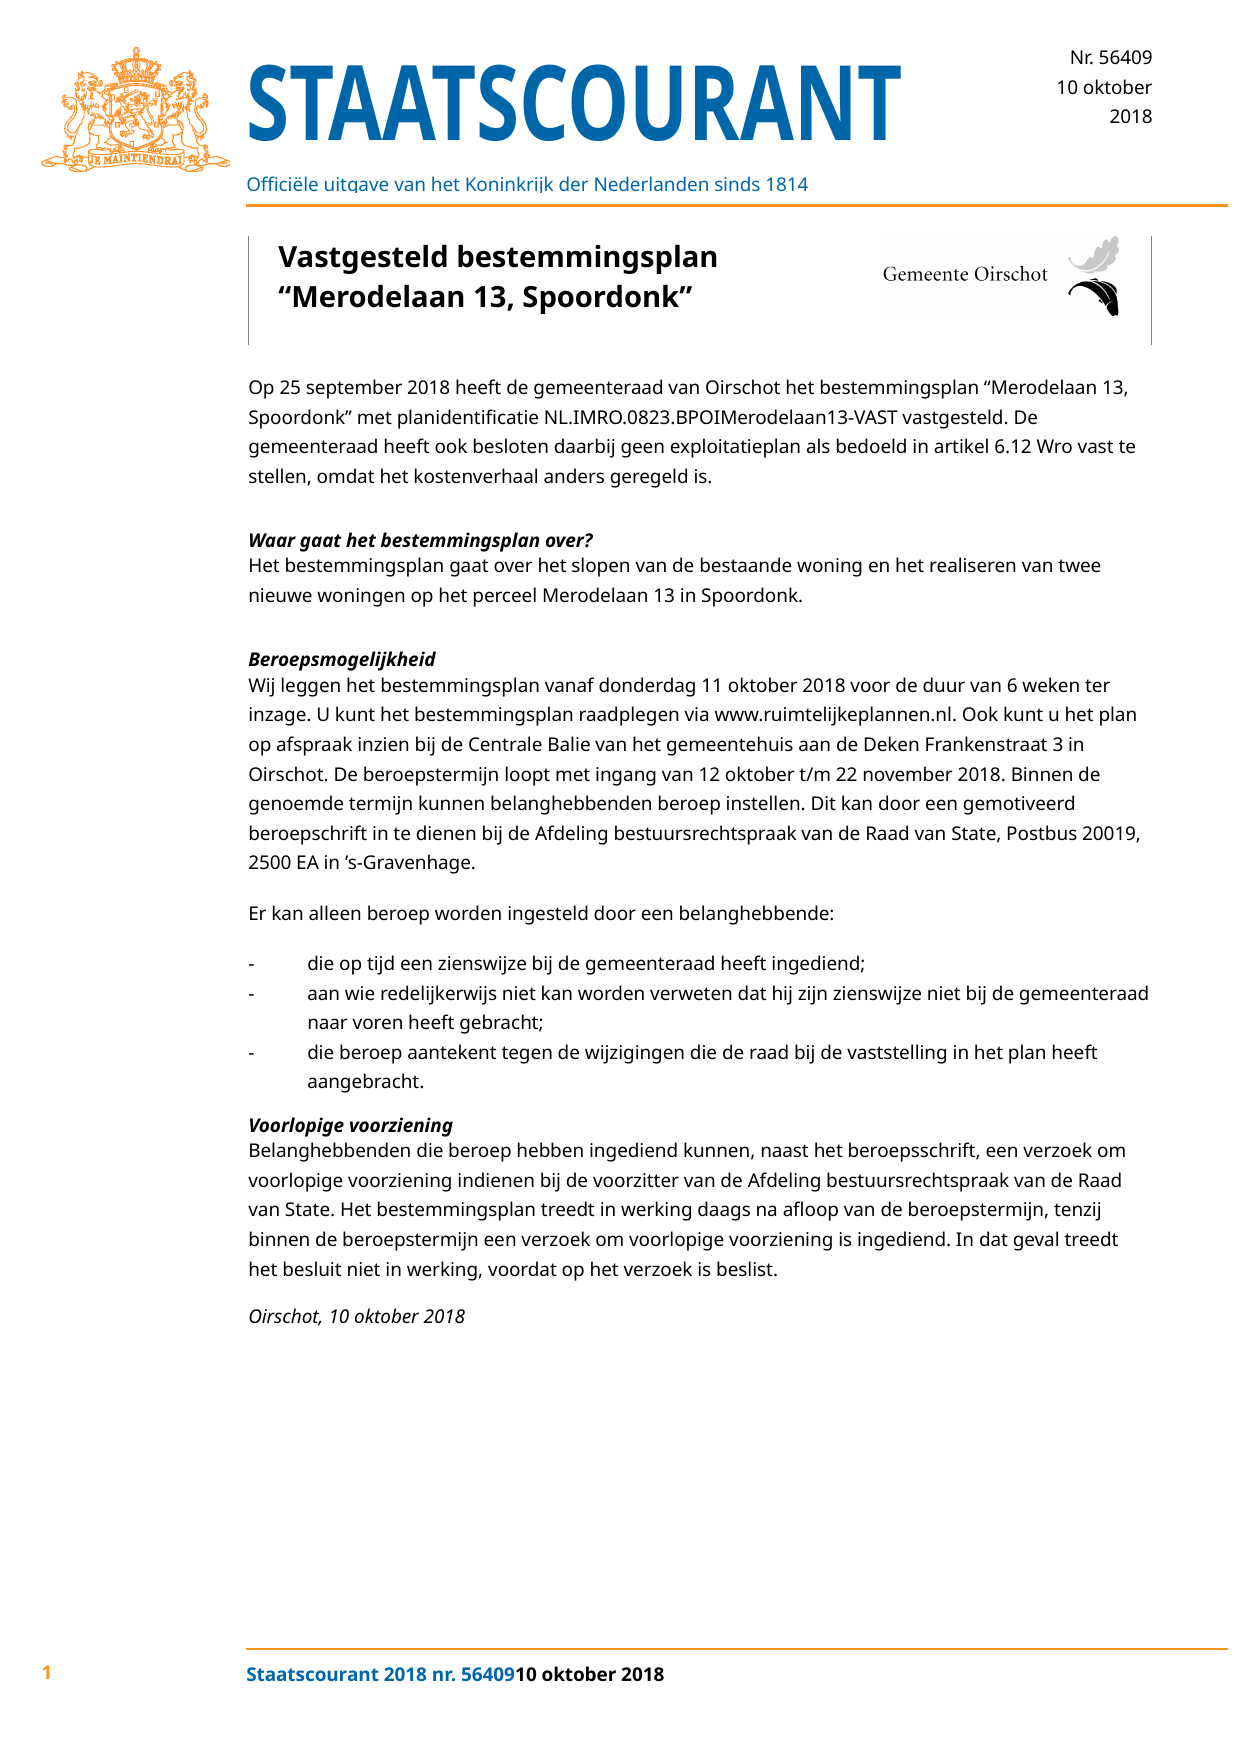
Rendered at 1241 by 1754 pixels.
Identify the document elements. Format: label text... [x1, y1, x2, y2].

text Wij leggen het bestemmingsplan vanaf donderdag 11 oktober 2018 voor de duur van 6 weken ter inzage. U kunt het bestemmingsplan raadplegen via www.ruimtelijkeplannen.nl. Ook kunt u het plan op afspraak inzien bij de Centrale Balie van het gemeentehuis aan de Deken Frankenstraat 3 in Oirschot. De beroepstermijn loopt met ingang van 12 oktober t/m 22 november 2018. Binnen de genoemde termijn kunnen belanghebbenden beroep instellen. Dit kan door een gemotiveerd beroepschrift in te dienen bij de Afdeling bestuursrechtspraak van de Raad van State, Postbus 20019, 2500 EA in ’s-Gravenhage. [248, 672, 1152, 875]
text Belanghebbenden die beroep hebben ingediend kunnen, naast het beroepsschrift, een verzoek om voorlopige voorziening indienen bij de voorzitter van de Afdeling bestuursrechtspraak van de Raad van State. Het bestemmingsplan treedt in werking daags na afloop van de beroepstermijn, tenzij binnen de beroepstermijn een verzoek om voorlopige voorziening is ingediend. In dat geval treedt het besluit niet in werking, voordat op het verzoek is beslist. [248, 1137, 1152, 1282]
text Voorlopige voorziening [248, 1112, 1152, 1137]
text Oirschot, 10 oktober 2018 [248, 1304, 1152, 1329]
text Beroepsmogelijkheid [248, 646, 1152, 672]
text Het bestemmingsplan gaat over het slopen van de bestaande woning en het realiseren van twee nieuwe woningen op het perceel Merodelaan 13 in Spoordonk. [248, 553, 1152, 608]
text Er kan alleen beroep worden ingesteld door een belanghebbende: [248, 900, 1152, 926]
table_header [850, 236, 1151, 345]
list die op tijd een zienswijze bij de gemeenteraad heeft ingediend; [248, 950, 1152, 976]
text Op 25 september 2018 heeft de gemeenteraad van Oirschot het bestemmingsplan “Merodelaan 13, Spoordonk” met planidentificatie NL.IMRO.0823.BPOIMerodelaan13-VAST vastgesteld. De gemeenteraad heeft ook besloten daarbij geen exploitatieplan als bedoeld in artikel 6.12 Wro vast te stellen, omdat het kostenverhaal anders geregeld is. [248, 374, 1152, 489]
list die beroep aantekent tegen de wijzigingen die de raad bij de vaststelling in het plan heeft aangebracht. [248, 1039, 1152, 1094]
table_header Vastgesteld bestemmingsplan “Merodelaan 13, Spoordonk” [249, 236, 850, 345]
picture [41, 47, 231, 172]
list aan wie redelijkerwijs niet kan worden verweten dat hij zijn zienswijze niet bij de gemeenteraad naar voren heeft gebracht; [248, 980, 1152, 1035]
text Waar gaat het bestemmingsplan over? [248, 527, 1152, 553]
picture [882, 236, 1119, 316]
